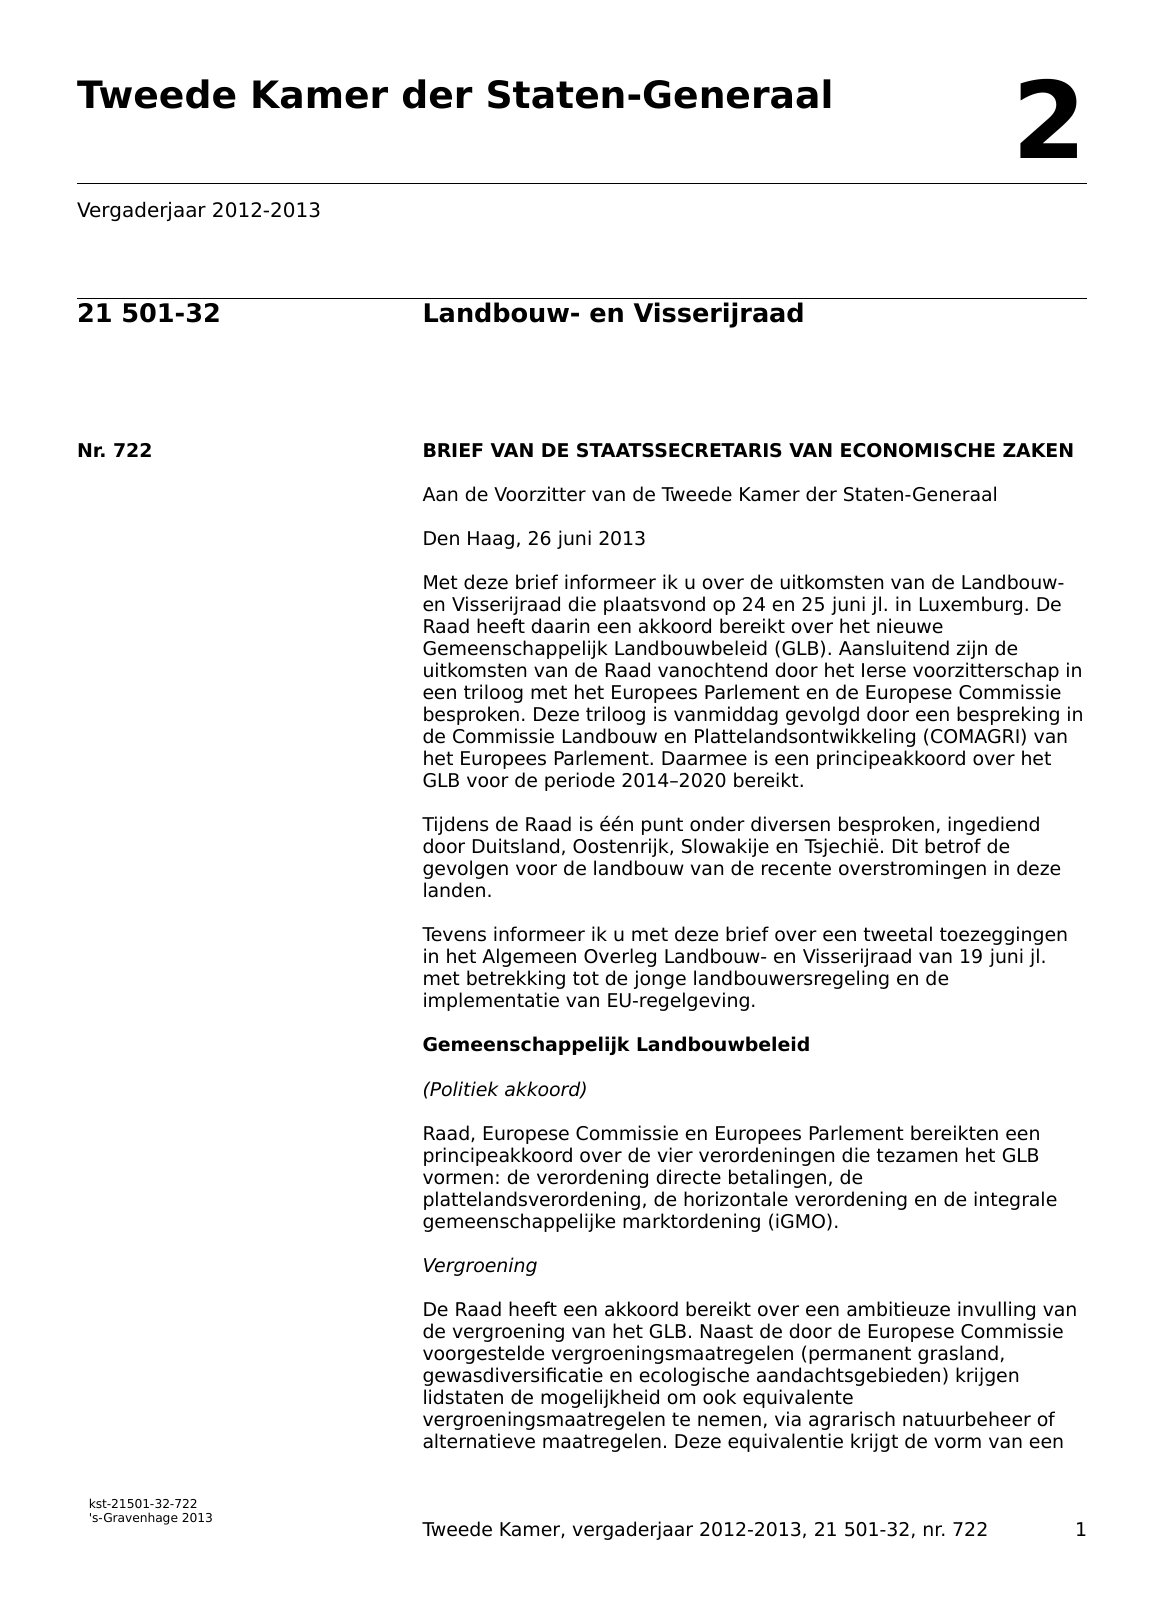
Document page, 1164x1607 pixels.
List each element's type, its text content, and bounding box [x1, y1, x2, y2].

subtitle (Politiek akkoord) [422, 1078, 1087, 1101]
text Tijdens de Raad is één punt onder diversen besproken, ingediend door Duitsland, Oostenrijk, Slowakije en Tsjechië. Dit betrof de gevolgen voor de landbouw van de recente overstromingen in deze landen. [422, 814, 1087, 902]
text Tevens informeer ik u met deze brief over een tweetal toezeggingen in het Algemeen Overleg Landbouw- en Visserijraad van 19 juni jl. met betrekking tot de jonge landbouwersregeling en de implementatie van EU-regelgeving. [422, 924, 1087, 1012]
text kst-21501-32-722 [88, 1497, 323, 1511]
text Aan de Voorzitter van de Tweede Kamer der Staten-Generaal [422, 484, 1087, 506]
subtitle 21 501-32 Landbouw- en Visserijraad [77, 299, 1087, 329]
text Met deze brief informeer ik u over de uitkomsten van de Landbouw- en Visserijraad die plaatsvond op 24 en 25 juni jl. in Luxemburg. De Raad heeft daarin een akkoord bereikt over het nieuwe Gemeenschappelijk Landbouwbeleid (GLB). Aansluitend zijn de uitkomsten van de Raad vanochtend door het Ierse voorzitterschap in een triloog met het Europees Parlement en de Europese Commissie besproken. Deze triloog is vanmiddag gevolgd door een bespreking in de Commissie Landbouw en Plattelandsontwikkeling (COMAGRI) van het Europees Parlement. Daarmee is een principeakkoord over het GLB voor de periode 2014–2020 bereikt. [422, 572, 1087, 792]
table_cell Vergaderjaar 2012-2013 [77, 184, 1087, 298]
text 's-Gravenhage 2013 [88, 1511, 323, 1525]
subtitle Gemeenschappelijk Landbouwbeleid [422, 1034, 1087, 1056]
text Den Haag, 26 juni 2013 [422, 528, 1087, 550]
subtitle Vergroening [422, 1255, 1087, 1277]
table_header 2 [886, 59, 1087, 183]
subtitle Nr. 722 BRIEF VAN DE STAATSSECRETARIS VAN ECONOMISCHE ZAKEN [77, 440, 1087, 462]
text De Raad heeft een akkoord bereikt over een ambitieuze invulling van de vergroening van het GLB. Naast de door de Europese Commissie voorgestelde vergroeningsmaatregelen (permanent grasland, gewasdiversificatie en ecologische aandachtsgebieden) krijgen lidstaten de mogelijkheid om ook equivalente vergroeningsmaatregelen te nemen, via agrarisch natuurbeheer of alternatieve maatregelen. Deze equivalentie krijgt de vorm van een [422, 1299, 1087, 1453]
text Raad, Europese Commissie en Europees Parlement bereikten een principeakkoord over de vier verordeningen die tezamen het GLB vormen: de verordening directe betalingen, de plattelandsverordening, de horizontale verordening en de integrale gemeenschappelijke marktordening (iGMO). [422, 1123, 1087, 1233]
table_header Tweede Kamer der Staten-Generaal [77, 59, 886, 183]
